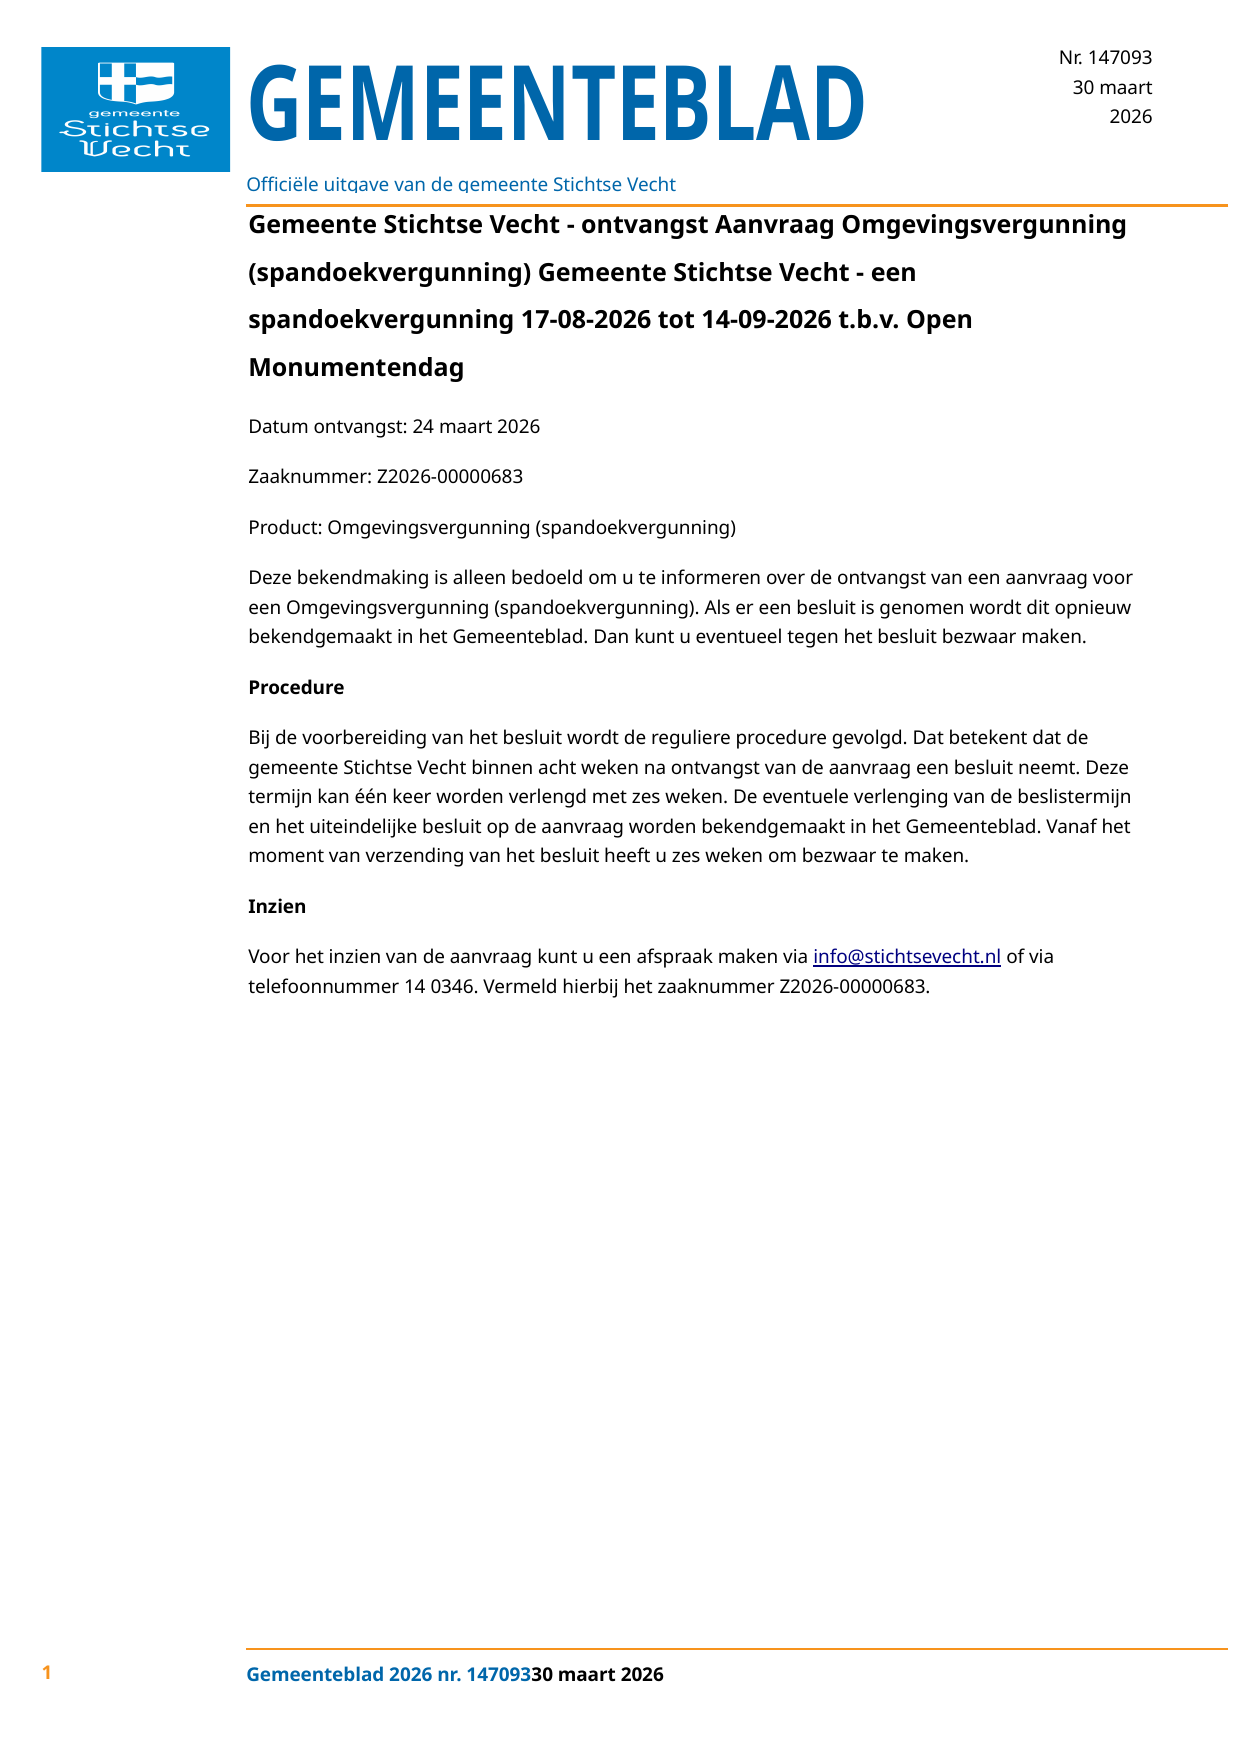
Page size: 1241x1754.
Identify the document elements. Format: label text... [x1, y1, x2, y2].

text Inzien [248, 893, 1152, 919]
picture [137, 63, 174, 103]
text Gemeente Stichtse Vecht - ontvangst Aanvraag Omgevingsvergunning (spandoekvergunning) Gemeente Stichtse Vecht - een spandoekvergunning 17-08-2026 tot 14-09-2026 t.b.v. Open Monumentendag [248, 207, 1152, 384]
text Zaaknummer: Z2026-00000683 [248, 463, 1152, 489]
text Procedure [248, 674, 1152, 700]
text Voor het inzien van de aanvraag kunt u een afspraak maken via info@stichtsevecht.nl of via telefoonnummer 14 0346. Vermeld hierbij het zaaknummer Z2026-00000683. [248, 943, 1152, 999]
text Deze bekendmaking is alleen bedoeld om u te informeren over de ontvangst van een aanvraag voor een Omgevingsvergunning (spandoekvergunning). Als er een besluit is genomen wordt dit opnieuw bekendgemaakt in het Gemeenteblad. Dan kunt u eventueel tegen het besluit bezwaar maken. [248, 564, 1152, 649]
text Product: Omgevingsvergunning (spandoekvergunning) [248, 514, 1152, 540]
text Datum ontvangst: 24 maart 2026 [248, 413, 1152, 439]
text Bij de voorbereiding van het besluit wordt de reguliere procedure gevolgd. Dat betekent dat de gemeente Stichtse Vecht binnen acht weken na ontvangst van de aanvraag een besluit neemt. Deze termijn kan één keer worden verlengd met zes weken. De eventuele verlenging van de beslistermijn en het uiteindelijke besluit op de aanvraag worden bekendgemaakt in het Gemeenteblad. Vanaf het moment van verzending van het besluit heeft u zes weken om bezwaar te maken. [248, 724, 1152, 868]
picture [99, 63, 135, 101]
